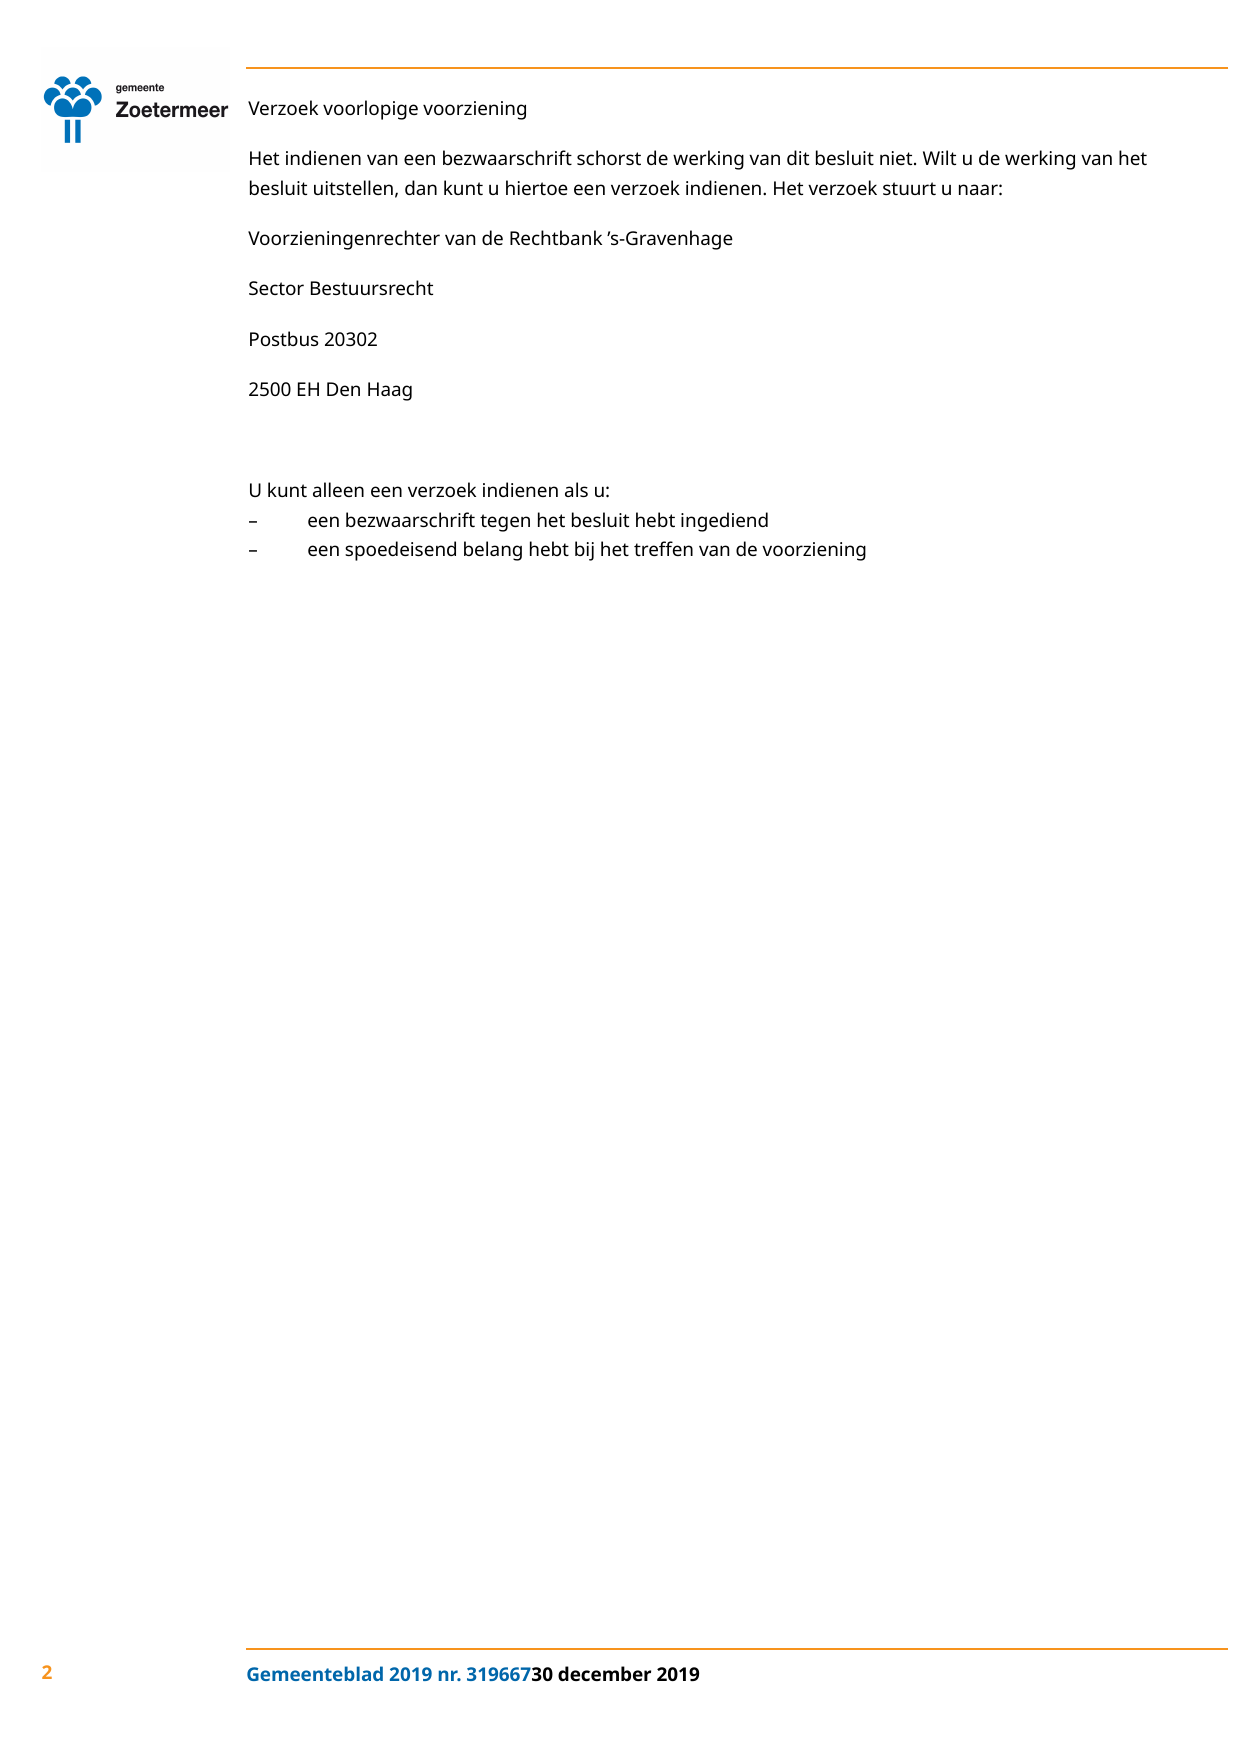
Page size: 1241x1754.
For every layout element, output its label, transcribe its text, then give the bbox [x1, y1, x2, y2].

list een bezwaarschrift tegen het besluit hebt ingediend [248, 507, 1152, 533]
text Voorzieningenrechter van de Rechtbank ’s-Gravenhage [248, 225, 1152, 251]
list een spoedeisend belang hebt bij het treffen van de voorziening [248, 536, 1152, 562]
text Postbus 20302 [248, 326, 1152, 352]
text U kunt alleen een verzoek indienen als u: [248, 477, 1152, 503]
text Sector Bestuursrecht [248, 276, 1152, 301]
text Verzoek voorlopige voorziening [248, 95, 1152, 121]
text Het indienen van een bezwaarschrift schorst de werking van dit besluit niet. Wilt u de werking van het besluit uitstellen, dan kunt u hiertoe een verzoek indienen. Het verzoek stuurt u naar: [248, 145, 1152, 201]
picture [41, 47, 231, 172]
text 2500 EH Den Haag [248, 376, 1152, 402]
